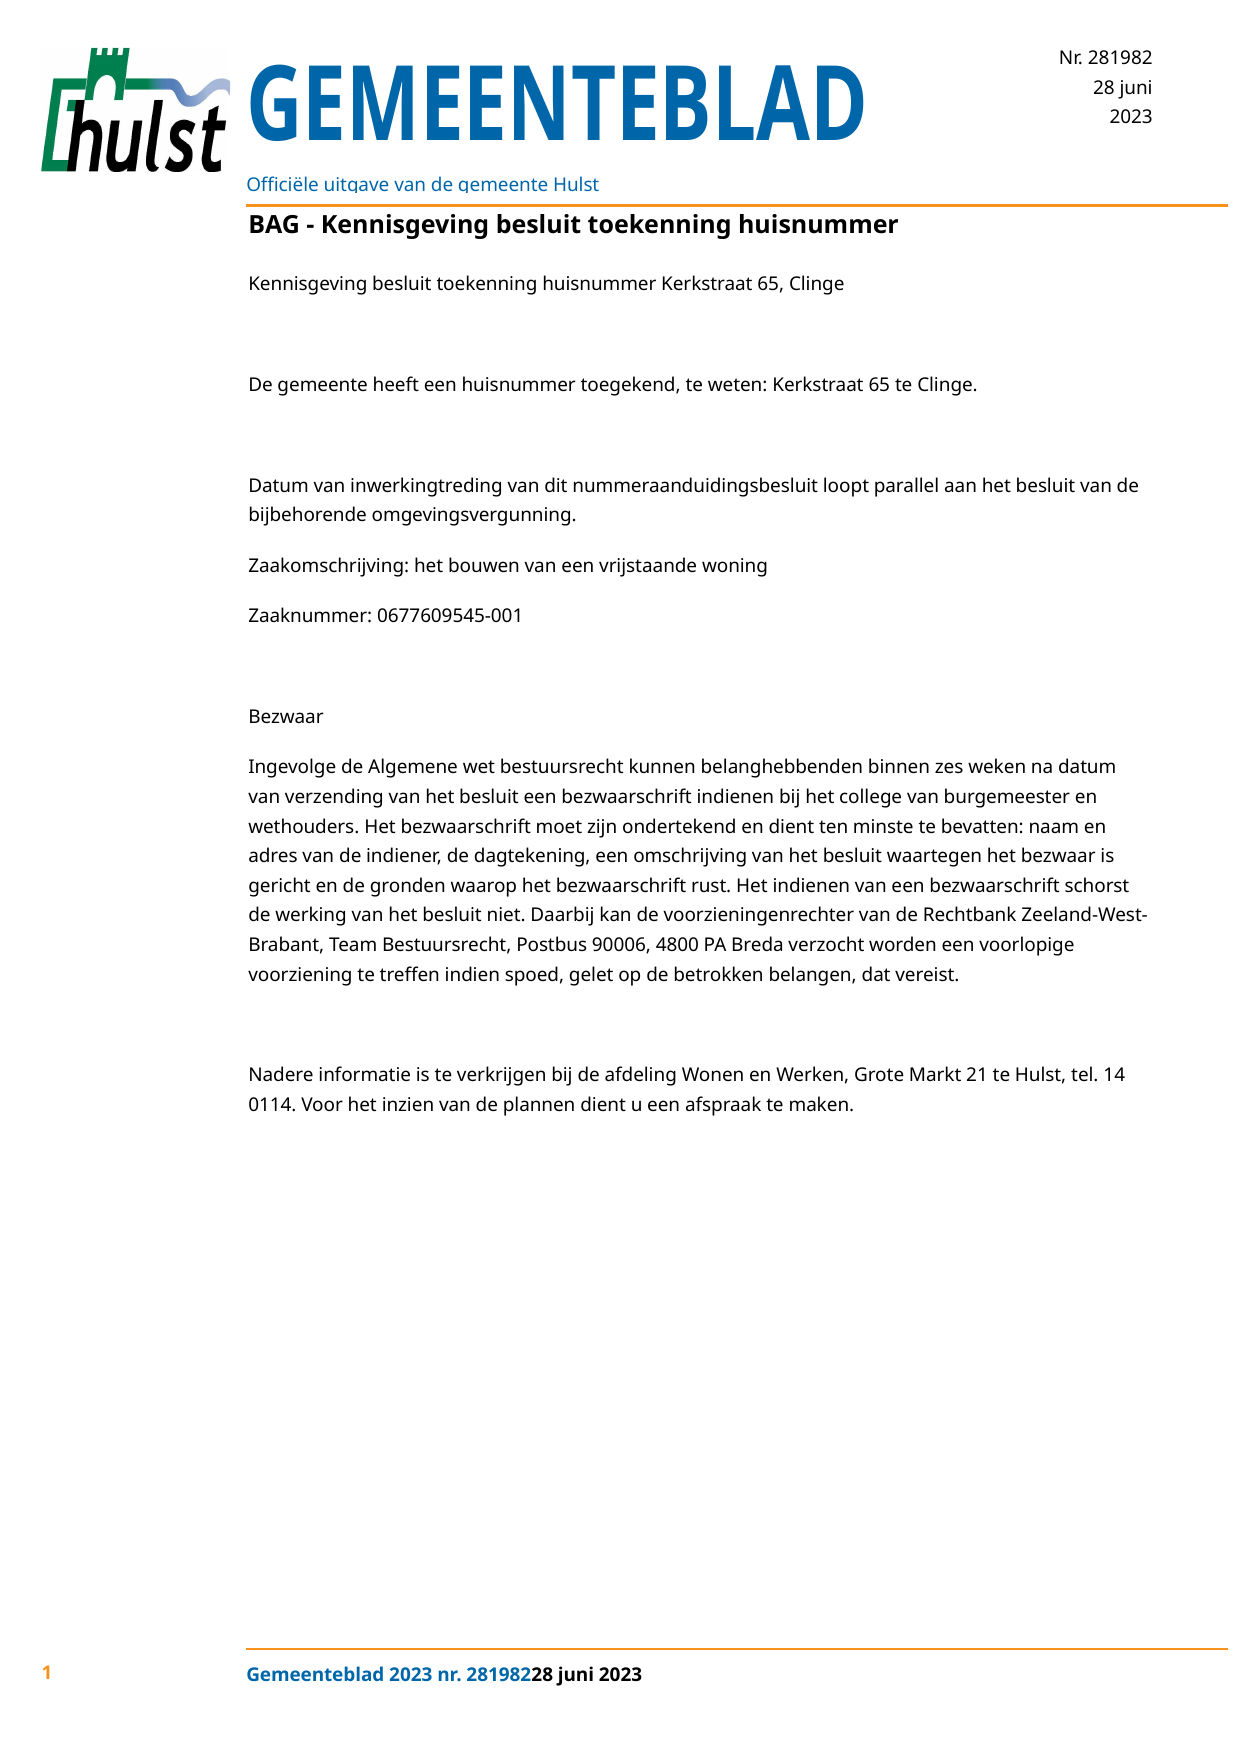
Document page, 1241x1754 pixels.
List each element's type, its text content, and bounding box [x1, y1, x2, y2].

text Zaakomschrijving: het bouwen van een vrijstaande woning [248, 552, 1152, 578]
text BAG - Kennisgeving besluit toekenning huisnummer [248, 207, 1152, 241]
text Datum van inwerkingtreding van dit nummeraanduidingsbesluit loopt parallel aan het besluit van de bijbehorende omgevingsvergunning. [248, 472, 1152, 527]
text Kennisgeving besluit toekenning huisnummer Kerkstraat 65, Clinge [248, 270, 1152, 296]
text Nadere informatie is te verkrijgen bij de afdeling Wonen en Werken, Grote Markt 21 te Hulst, tel. 14 0114. Voor het inzien van de plannen dient u een afspraak te maken. [248, 1062, 1152, 1117]
text Bezwaar [248, 703, 1152, 729]
text De gemeente heeft een huisnummer toegekend, te weten: Kerkstraat 65 te Clinge. [248, 371, 1152, 397]
text Ingevolge de Algemene wet bestuursrecht kunnen belanghebbenden binnen zes weken na datum van verzending van het besluit een bezwaarschrift indienen bij het college van burgemeester en wethouders. Het bezwaarschrift moet zijn ondertekend en dient ten minste te bevatten: naam en adres van de indiener, de dagtekening, een omschrijving van het besluit waartegen het bezwaar is gericht en de gronden waarop het bezwaarschrift rust. Het indienen van een bezwaarschrift schorst de werking van het besluit niet. Daarbij kan de voorzieningenrechter van de Rechtbank Zeeland-West-Brabant, Team Bestuursrecht, Postbus 90006, 4800 PA Breda verzocht worden een voorlopige voorziening te treffen indien spoed, gelet op de betrokken belangen, dat vereist. [248, 754, 1152, 986]
picture [41, 47, 231, 172]
text Zaaknummer: 0677609545-001 [248, 602, 1152, 628]
